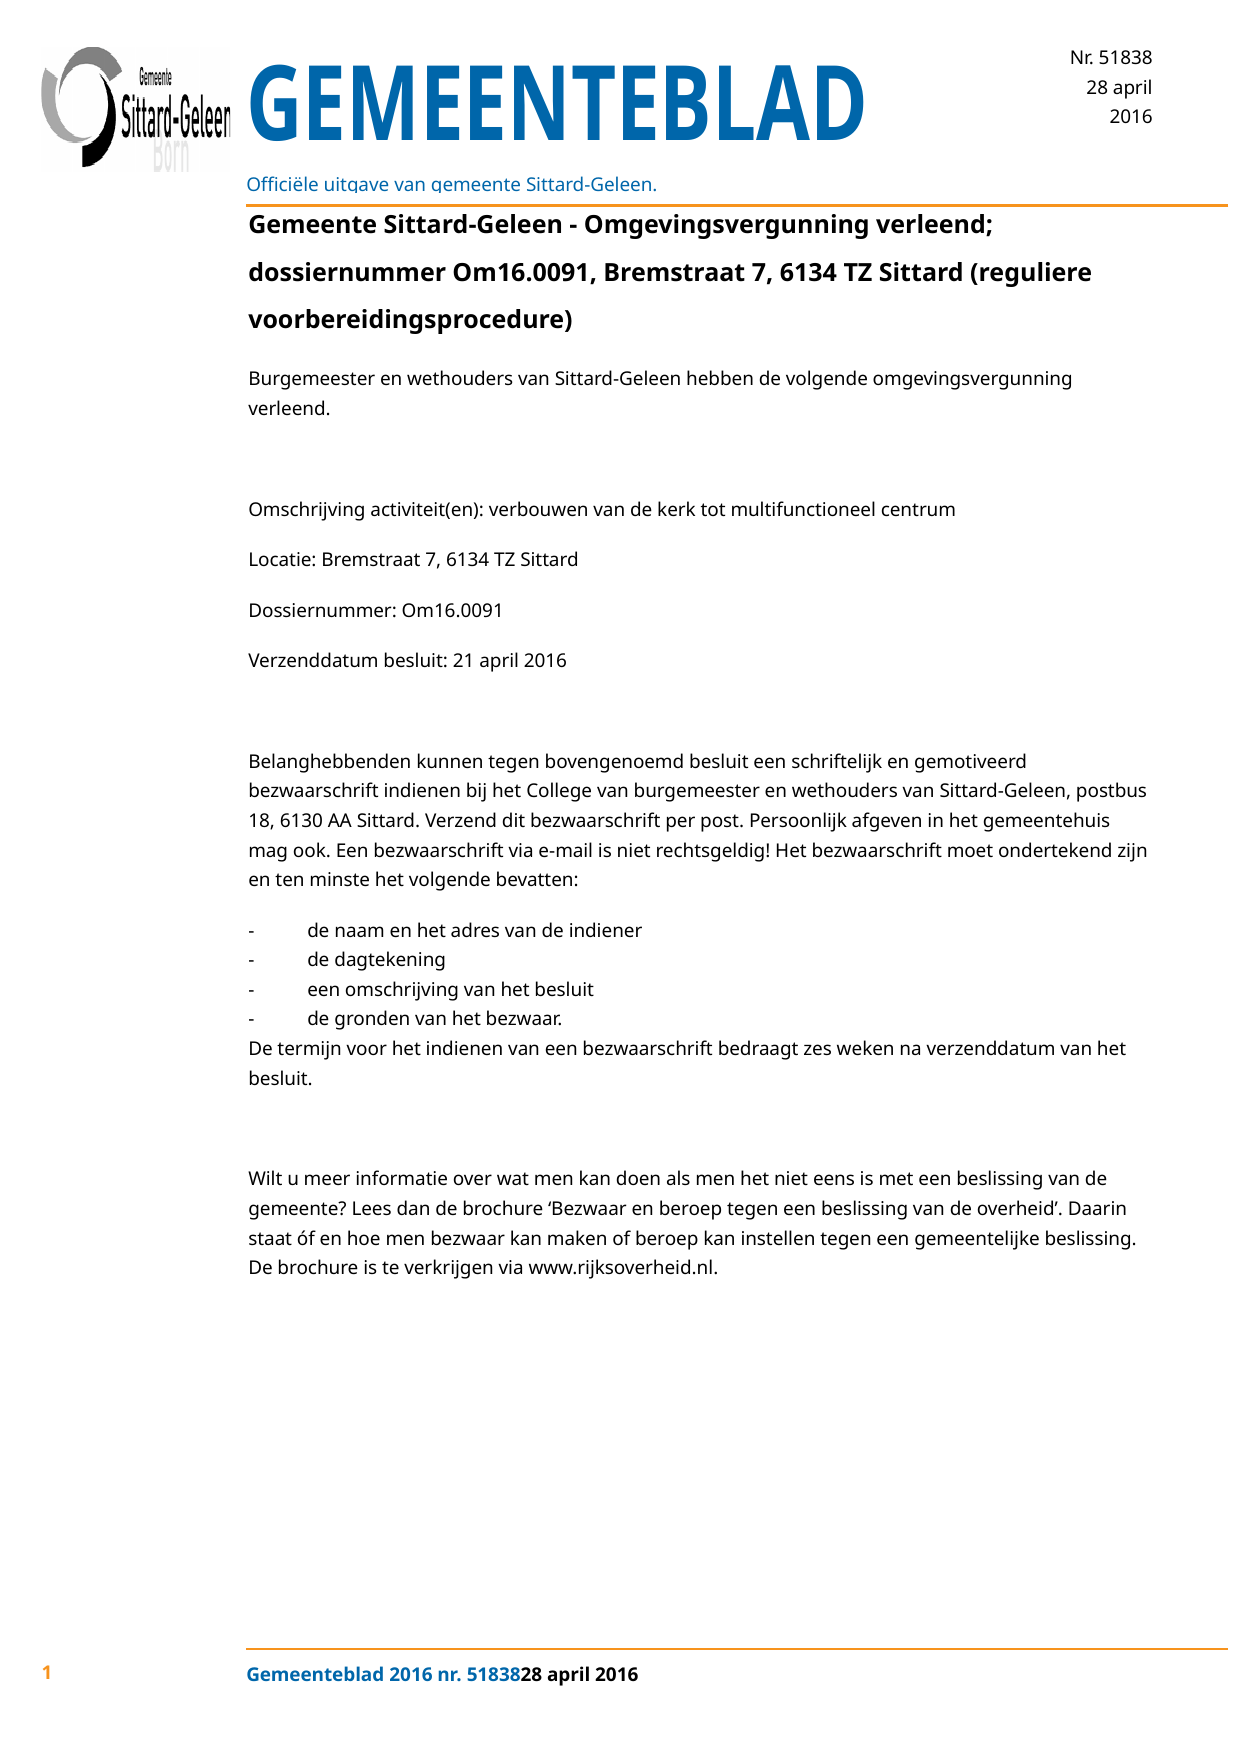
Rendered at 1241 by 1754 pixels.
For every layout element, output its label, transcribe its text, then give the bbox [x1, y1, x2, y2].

list de naam en het adres van de indiener [248, 917, 1152, 942]
text Omschrijving activiteit(en): verbouwen van de kerk tot multifunctioneel centrum [248, 496, 1152, 522]
text De termijn voor het indienen van een bezwaarschrift bedraagt zes weken na verzenddatum van het besluit. [248, 1035, 1152, 1090]
text Belanghebbenden kunnen tegen bovengenoemd besluit een schriftelijk en gemotiveerd bezwaarschrift indienen bij het College van burgemeester en wethouders van Sittard-Geleen, postbus 18, 6130 AA Sittard. Verzend dit bezwaarschrift per post. Persoonlijk afgeven in het gemeentehuis mag ook. Een bezwaarschrift via e-mail is niet rechtsgeldig! Het bezwaarschrift moet ondertekend zijn en ten minste het volgende bevatten: [248, 748, 1152, 892]
list de gronden van het bezwaar. [248, 1006, 1152, 1031]
text Locatie: Bremstraat 7, 6134 TZ Sittard [248, 546, 1152, 572]
text Burgemeester en wethouders van Sittard-Geleen hebben de volgende omgevingsvergunning verleend. [248, 366, 1152, 421]
picture [41, 47, 231, 172]
text Wilt u meer informatie over wat men kan doen als men het niet eens is met een beslissing van de gemeente? Lees dan de brochure ‘Bezwaar en beroep tegen een beslissing van de overheid’. Daarin staat óf en hoe men bezwaar kan maken of beroep kan instellen tegen een gemeentelijke beslissing. De brochure is te verkrijgen via www.rijksoverheid.nl. [248, 1166, 1152, 1280]
list de dagtekening [248, 946, 1152, 972]
text Dossiernummer: Om16.0091 [248, 597, 1152, 622]
text Gemeente Sittard-Geleen - Omgevingsvergunning verleend; dossiernummer Om16.0091, Bremstraat 7, 6134 TZ Sittard (reguliere voorbereidingsprocedure) [248, 207, 1152, 336]
text Verzenddatum besluit: 21 april 2016 [248, 647, 1152, 673]
list een omschrijving van het besluit [248, 976, 1152, 1002]
